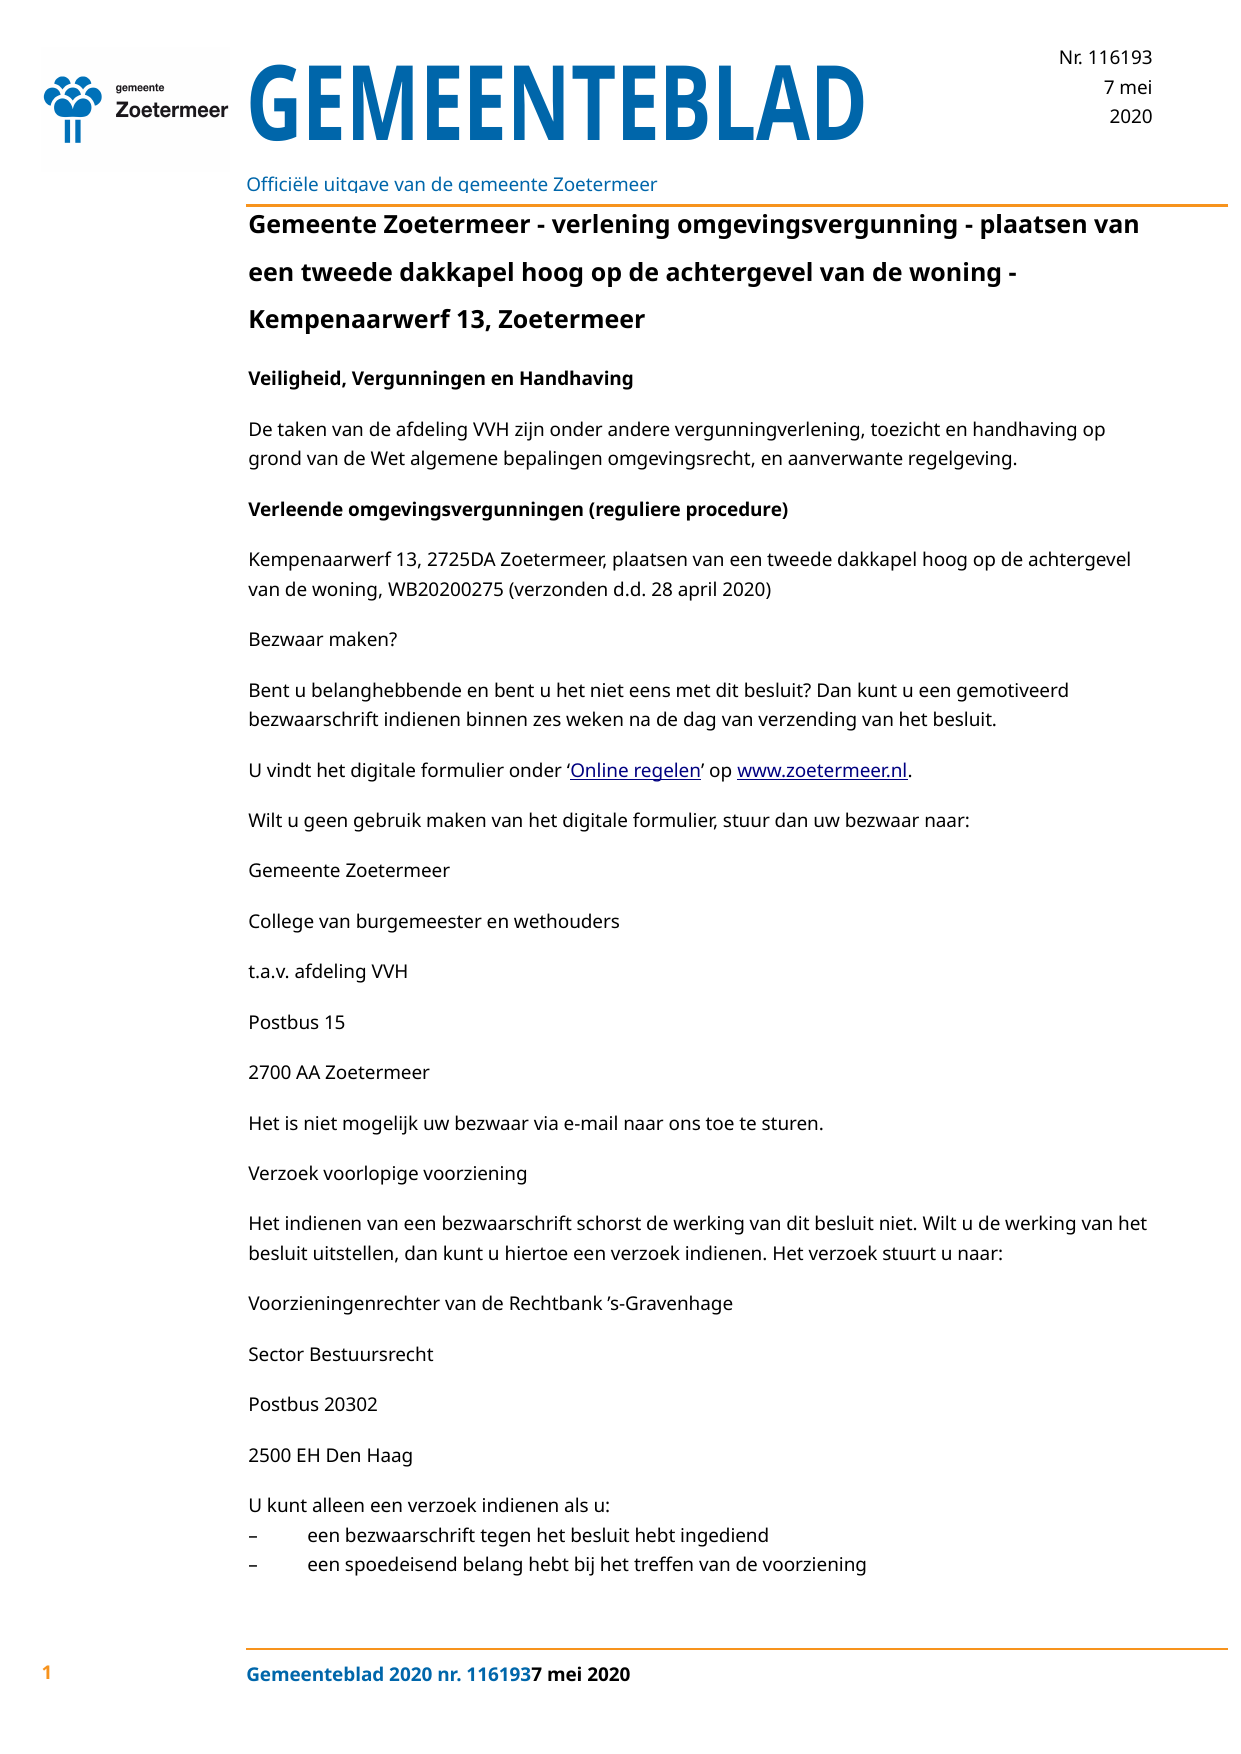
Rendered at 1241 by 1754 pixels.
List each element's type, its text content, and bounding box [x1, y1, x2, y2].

list een bezwaarschrift tegen het besluit hebt ingediend [248, 1522, 1152, 1547]
text Het is niet mogelijk uw bezwaar via e-mail naar ons toe te sturen. [248, 1110, 1152, 1135]
text Het indienen van een bezwaarschrift schorst de werking van dit besluit niet. Wilt u de werking van het besluit uitstellen, dan kunt u hiertoe een verzoek indienen. Het verzoek stuurt u naar: [248, 1211, 1152, 1266]
text Gemeente Zoetermeer [248, 858, 1152, 883]
text t.a.v. afdeling VVH [248, 958, 1152, 984]
text 2700 AA Zoetermeer [248, 1059, 1152, 1085]
text Kempenaarwerf 13, 2725DA Zoetermeer, plaatsen van een tweede dakkapel hoog op de achtergevel van de woning, WB20200275 (verzonden d.d. 28 april 2020) [248, 546, 1152, 602]
list een spoedeisend belang hebt bij het treffen van de voorziening [248, 1551, 1152, 1577]
text Bezwaar maken? [248, 626, 1152, 652]
text Postbus 20302 [248, 1391, 1152, 1417]
text 2500 EH Den Haag [248, 1442, 1152, 1467]
text U kunt alleen een verzoek indienen als u: [248, 1492, 1152, 1518]
text Postbus 15 [248, 1009, 1152, 1034]
text College van burgemeester en wethouders [248, 908, 1152, 934]
text Bent u belanghebbende en bent u het niet eens met dit besluit? Dan kunt u een gemotiveerd bezwaarschrift indienen binnen zes weken na de dag van verzending van het besluit. [248, 677, 1152, 732]
text Verzoek voorlopige voorziening [248, 1160, 1152, 1186]
text Verleende omgevingsvergunningen (reguliere procedure) [248, 496, 1152, 522]
picture [41, 47, 231, 172]
text Wilt u geen gebruik maken van het digitale formulier, stuur dan uw bezwaar naar: [248, 807, 1152, 833]
text Gemeente Zoetermeer - verlening omgevingsvergunning - plaatsen van een tweede dakkapel hoog op de achtergevel van de woning - Kempenaarwerf 13, Zoetermeer [248, 207, 1152, 336]
text Sector Bestuursrecht [248, 1341, 1152, 1367]
text De taken van de afdeling VVH zijn onder andere vergunningverlening, toezicht en handhaving op grond van de Wet algemene bepalingen omgevingsrecht, en aanverwante regelgeving. [248, 416, 1152, 471]
text U vindt het digitale formulier onder ‘Online regelen’ op www.zoetermeer.nl. [248, 757, 1152, 782]
text Veiligheid, Vergunningen en Handhaving [248, 366, 1152, 391]
text Voorzieningenrechter van de Rechtbank ’s-Gravenhage [248, 1291, 1152, 1316]
